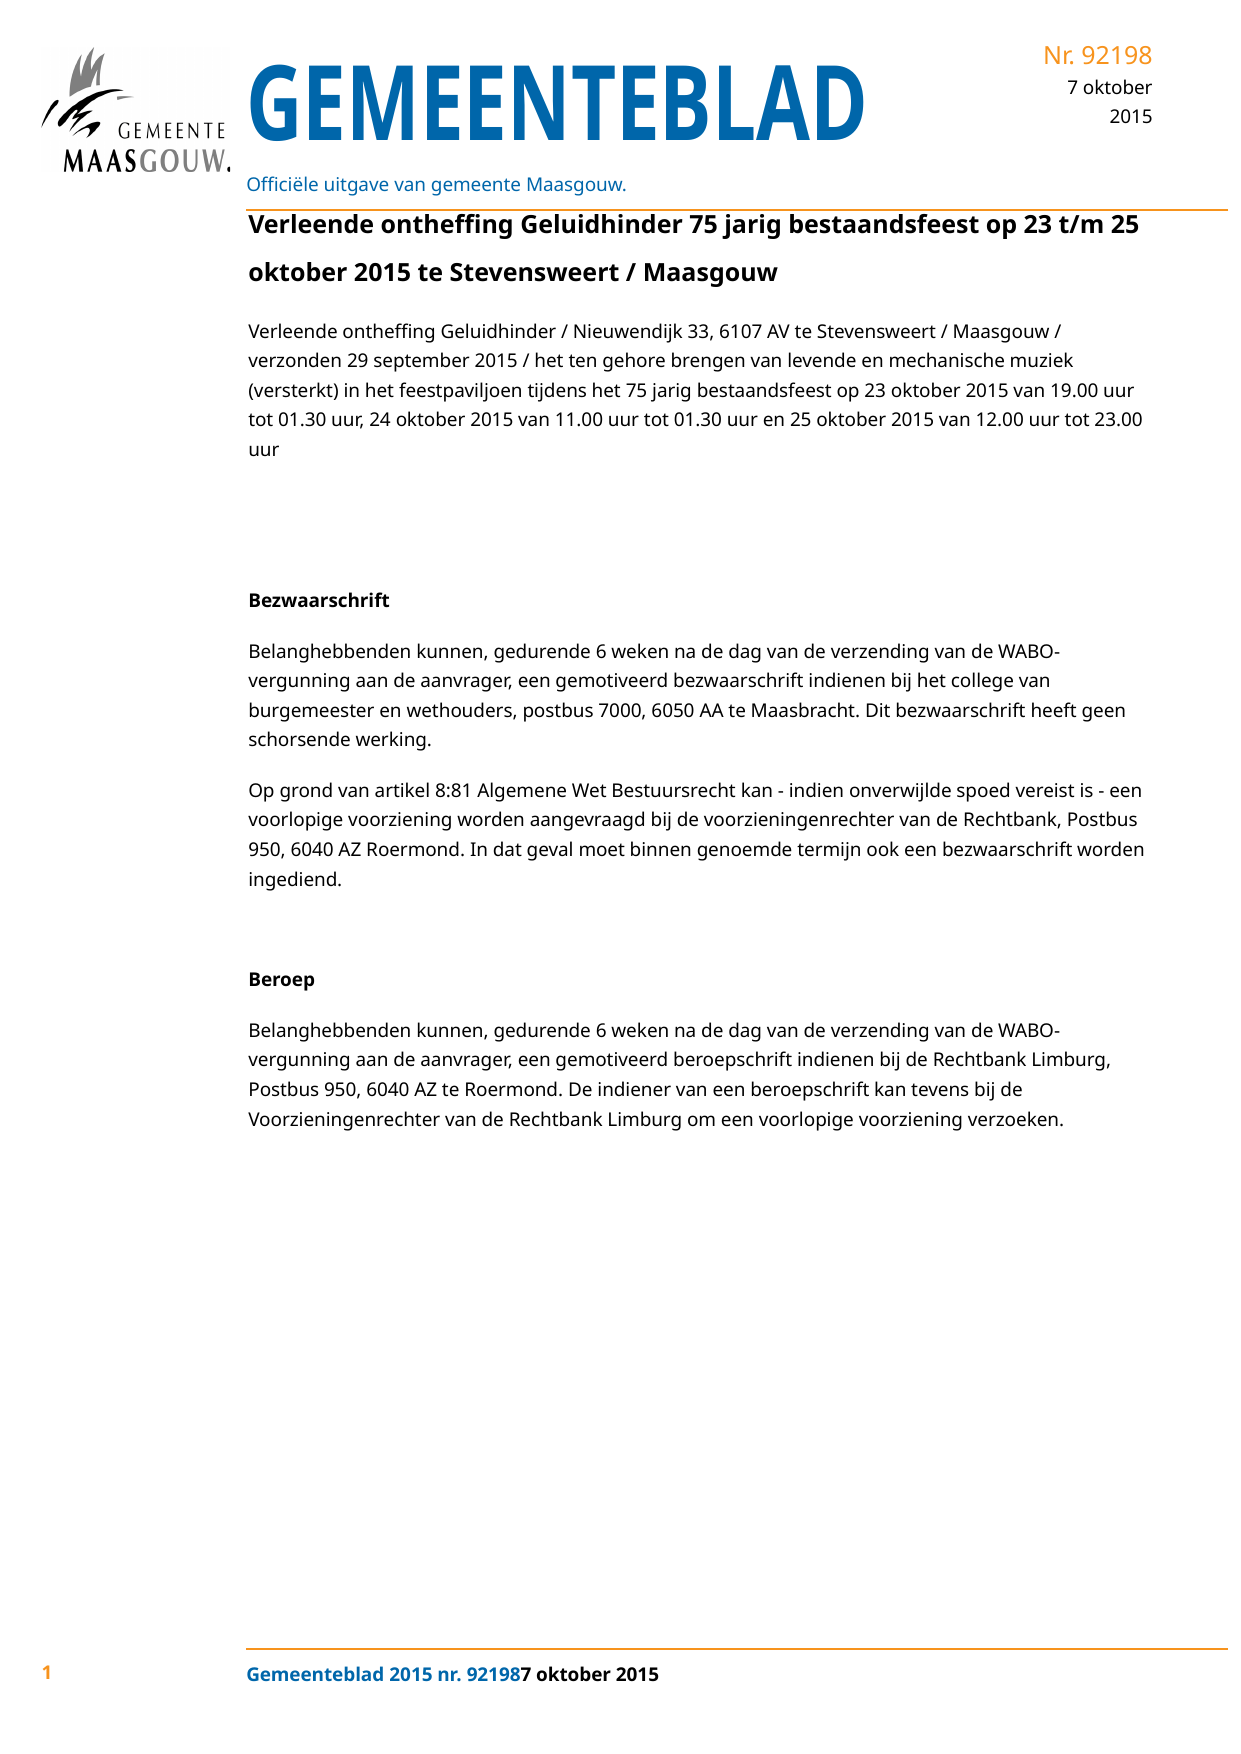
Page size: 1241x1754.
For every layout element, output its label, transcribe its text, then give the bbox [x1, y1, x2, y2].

text Bezwaarschrift [248, 587, 1152, 613]
text Op grond van artikel 8:81 Algemene Wet Bestuursrecht kan - indien onverwijlde spoed vereist is - een voorlopige voorziening worden aangevraagd bij de voorzieningenrechter van de Rechtbank, Postbus 950, 6040 AZ Roermond. In dat geval moet binnen genoemde termijn ook een bezwaarschrift worden ingediend. [248, 777, 1152, 892]
text Verleende ontheffing Geluidhinder / Nieuwendijk 33, 6107 AV te Stevensweert / Maasgouw / verzonden 29 september 2015 / het ten gehore brengen van levende en mechanische muziek (versterkt) in het feestpaviljoen tijdens het 75 jarig bestaandsfeest op 23 oktober 2015 van 19.00 uur tot 01.30 uur, 24 oktober 2015 van 11.00 uur tot 01.30 uur en 25 oktober 2015 van 12.00 uur tot 23.00 uur [248, 318, 1152, 462]
text Belanghebbenden kunnen, gedurende 6 weken na de dag van de verzending van de WABO-vergunning aan de aanvrager, een gemotiveerd beroepschrift indienen bij de Rechtbank Limburg, Postbus 950, 6040 AZ te Roermond. De indiener van een beroepschrift kan tevens bij de Voorzieningenrechter van de Rechtbank Limburg om een voorlopige voorziening verzoeken. [248, 1017, 1152, 1132]
text Belanghebbenden kunnen, gedurende 6 weken na de dag van de verzending van de WABO-vergunning aan de aanvrager, een gemotiveerd bezwaarschrift indienen bij het college van burgemeester en wethouders, postbus 7000, 6050 AA te Maasbracht. Dit bezwaarschrift heeft geen schorsende werking. [248, 638, 1152, 752]
text Verleende ontheffing Geluidhinder 75 jarig bestaandsfeest op 23 t/m 25 oktober 2015 te Stevensweert / Maasgouw [248, 211, 1152, 288]
picture [41, 47, 231, 172]
text Beroep [248, 967, 1152, 992]
